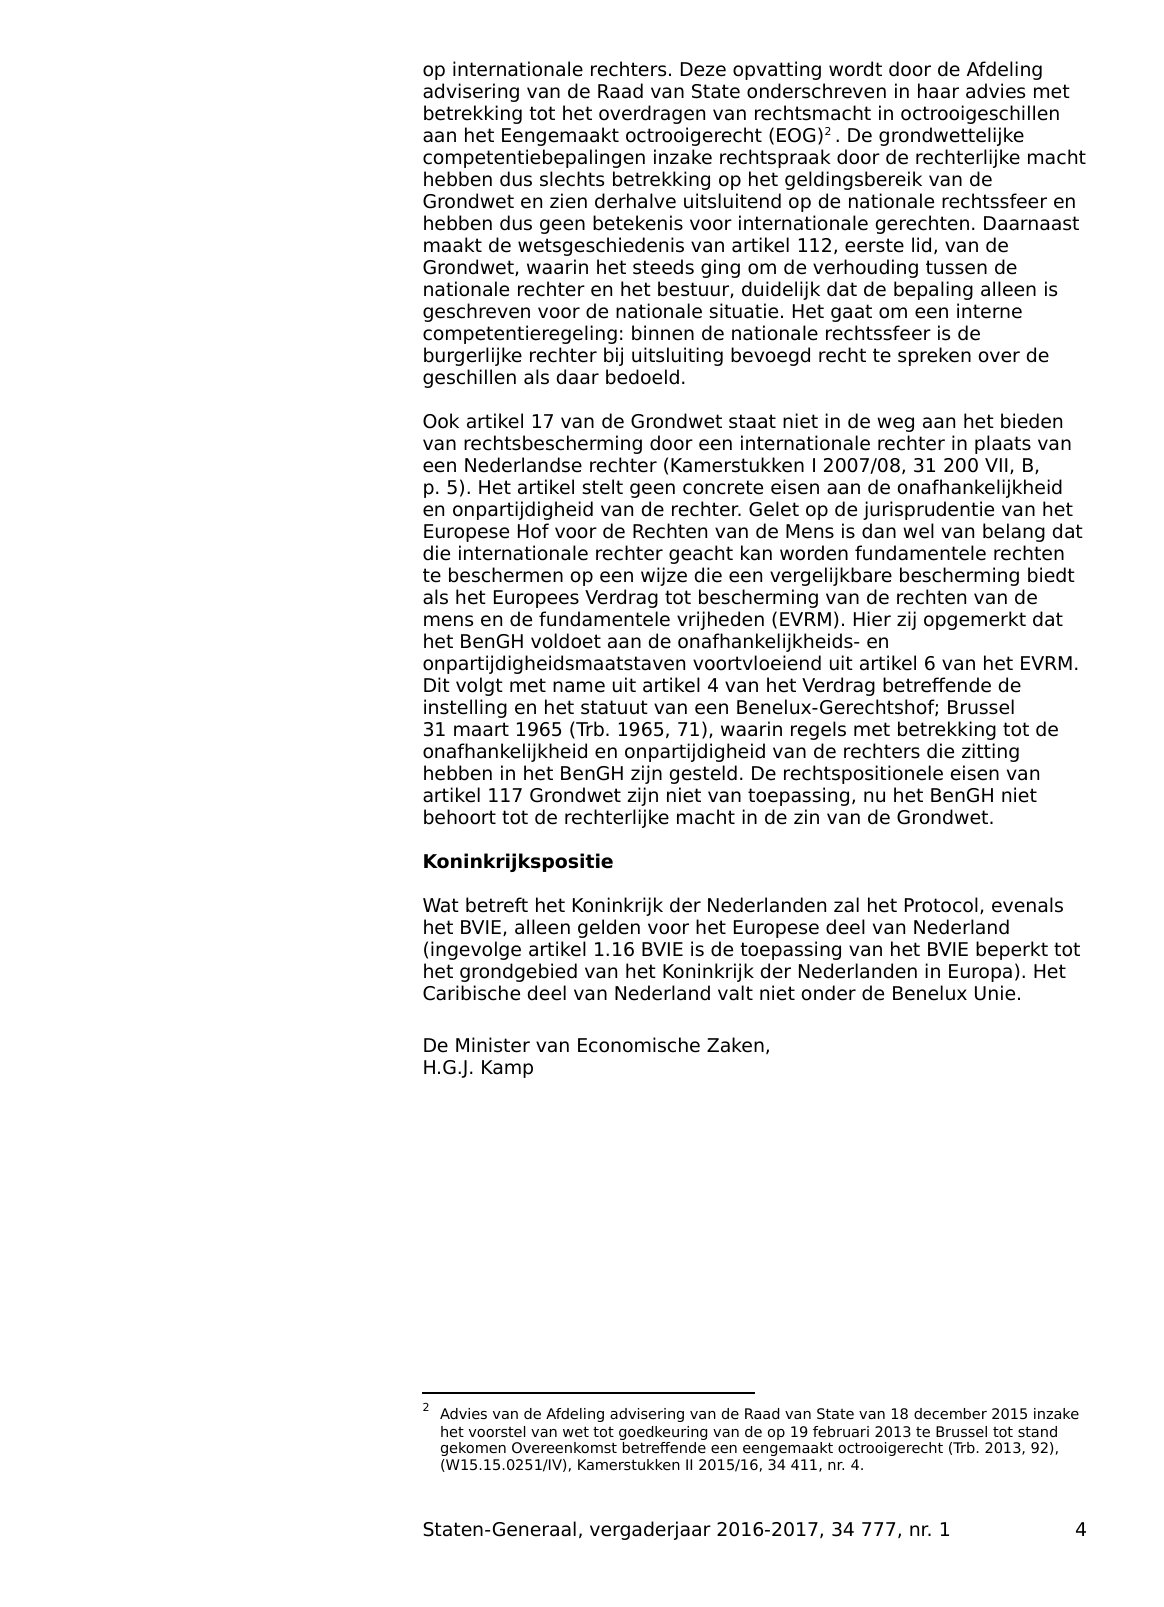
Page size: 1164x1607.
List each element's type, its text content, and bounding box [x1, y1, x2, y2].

text op internationale rechters. Deze opvatting wordt door de Afdeling advisering van de Raad van State onderschreven in haar advies met betrekking tot het overdragen van rechtsmacht in octrooigeschillen aan het Eengemaakt octrooigerecht (EOG). De grondwettelijke competentiebepalingen inzake rechtspraak door de rechterlijke macht hebben dus slechts betrekking op het geldingsbereik van de Grondwet en zien derhalve uitsluitend op de nationale rechtssfeer en hebben dus geen betekenis voor internationale gerechten. Daarnaast maakt de wetsgeschiedenis van artikel 112, eerste lid, van de Grondwet, waarin het steeds ging om de verhouding tussen de nationale rechter en het bestuur, duidelijk dat de bepaling alleen is geschreven voor de nationale situatie. Het gaat om een interne competentieregeling: binnen de nationale rechtssfeer is de burgerlijke rechter bij uitsluiting bevoegd recht te spreken over de geschillen als daar bedoeld. [422, 59, 1087, 389]
text Advies van de Afdeling advisering van de Raad van State van 18 december 2015 inzake het voorstel van wet tot goedkeuring van de op 19 februari 2013 te Brussel tot stand gekomen Overeenkomst betreffende een eengemaakt octrooigerecht (Trb. 2013, 92), (W15.15.0251/IV), Kamerstukken II 2015/16, 34 411, nr. 4. [422, 1402, 1087, 1474]
text Wat betreft het Koninkrijk der Nederlanden zal het Protocol, evenals het BVIE, alleen gelden voor het Europese deel van Nederland (ingevolge artikel 1.16 BVIE is de toepassing van het BVIE beperkt tot het grondgebied van het Koninkrijk der Nederlanden in Europa). Het Caribische deel van Nederland valt niet onder de Benelux Unie. [422, 895, 1087, 1005]
text De Minister van Economische Zaken, H.G.J. Kamp [422, 1035, 1087, 1079]
subtitle Koninkrijkspositie [422, 851, 1087, 873]
text Ook artikel 17 van de Grondwet staat niet in de weg aan het bieden van rechtsbescherming door een internationale rechter in plaats van een Nederlandse rechter (Kamerstukken I 2007/08, 31 200 VII, B, p. 5). Het artikel stelt geen concrete eisen aan de onafhankelijkheid en onpartijdigheid van de rechter. Gelet op de jurisprudentie van het Europese Hof voor de Rechten van de Mens is dan wel van belang dat die internationale rechter geacht kan worden fundamentele rechten te beschermen op een wijze die een vergelijkbare bescherming biedt als het Europees Verdrag tot bescherming van de rechten van de mens en de fundamentele vrijheden (EVRM). Hier zij opgemerkt dat het BenGH voldoet aan de onafhankelijkheids- en onpartijdigheidsmaatstaven voortvloeiend uit artikel 6 van het EVRM. Dit volgt met name uit artikel 4 van het Verdrag betreffende de instelling en het statuut van een Benelux-Gerechtshof; Brussel 31 maart 1965 (Trb. 1965, 71), waarin regels met betrekking tot de onafhankelijkheid en onpartijdigheid van de rechters die zitting hebben in het BenGH zijn gesteld. De rechtspositionele eisen van artikel 117 Grondwet zijn niet van toepassing, nu het BenGH niet behoort tot de rechterlijke macht in de zin van de Grondwet. [422, 411, 1087, 828]
